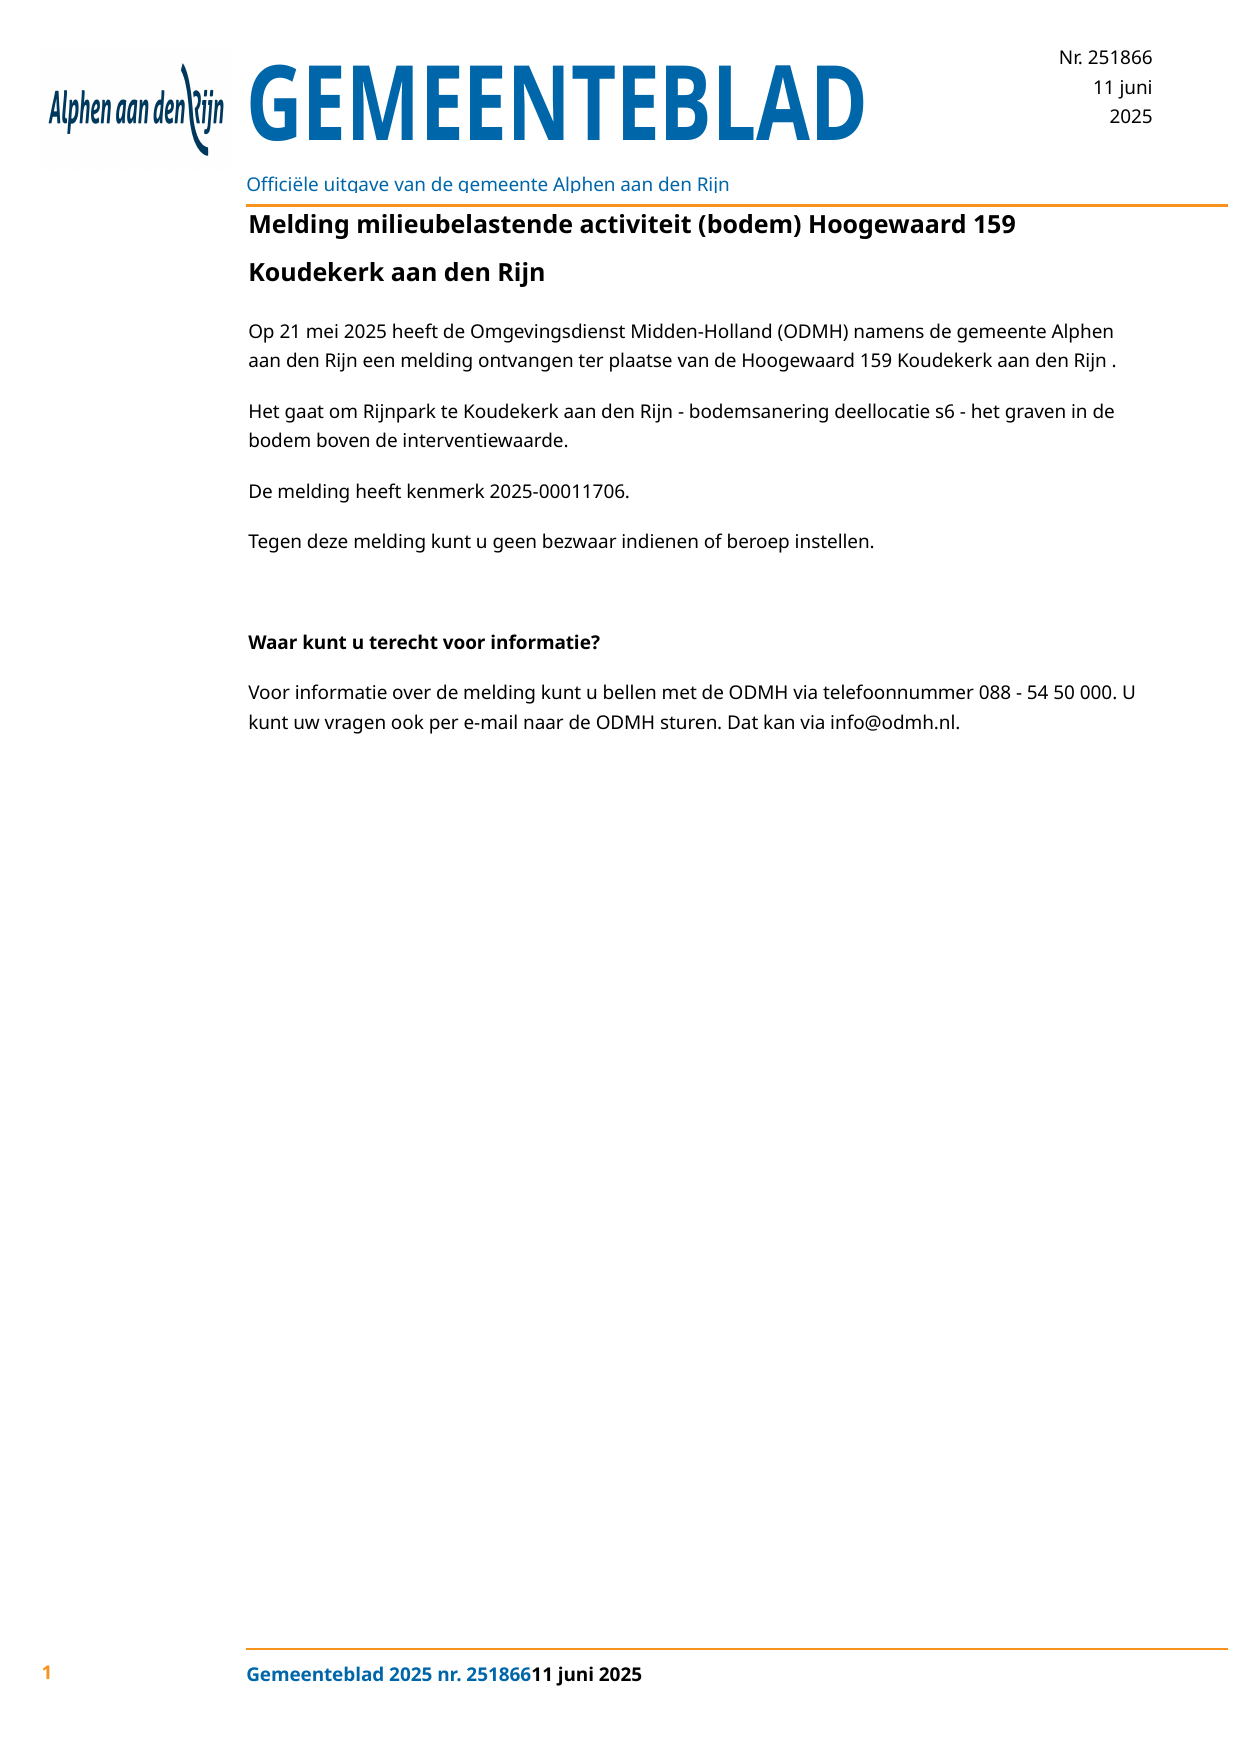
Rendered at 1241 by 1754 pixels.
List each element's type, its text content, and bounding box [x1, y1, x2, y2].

text Voor informatie over de melding kunt u bellen met de ODMH via telefoonnummer 088 - 54 50 000. U kunt uw vragen ook per e-mail naar de ODMH sturen. Dat kan via info@odmh.nl. [248, 679, 1152, 735]
text Melding milieubelastende activiteit (bodem) Hoogewaard 159 Koudekerk aan den Rijn [248, 207, 1152, 288]
text Op 21 mei 2025 heeft de Omgevingsdienst Midden-Holland (ODMH) namens de gemeente Alphen aan den Rijn een melding ontvangen ter plaatse van de Hoogewaard 159 Koudekerk aan den Rijn . [248, 318, 1152, 373]
text Het gaat om Rijnpark te Koudekerk aan den Rijn - bodemsanering deellocatie s6 - het graven in de bodem boven de interventiewaarde. [248, 398, 1152, 453]
text De melding heeft kenmerk 2025-00011706. [248, 478, 1152, 504]
text Tegen deze melding kunt u geen bezwaar indienen of beroep instellen. [248, 528, 1152, 554]
picture [41, 47, 231, 172]
text Waar kunt u terecht voor informatie? [248, 629, 1152, 655]
